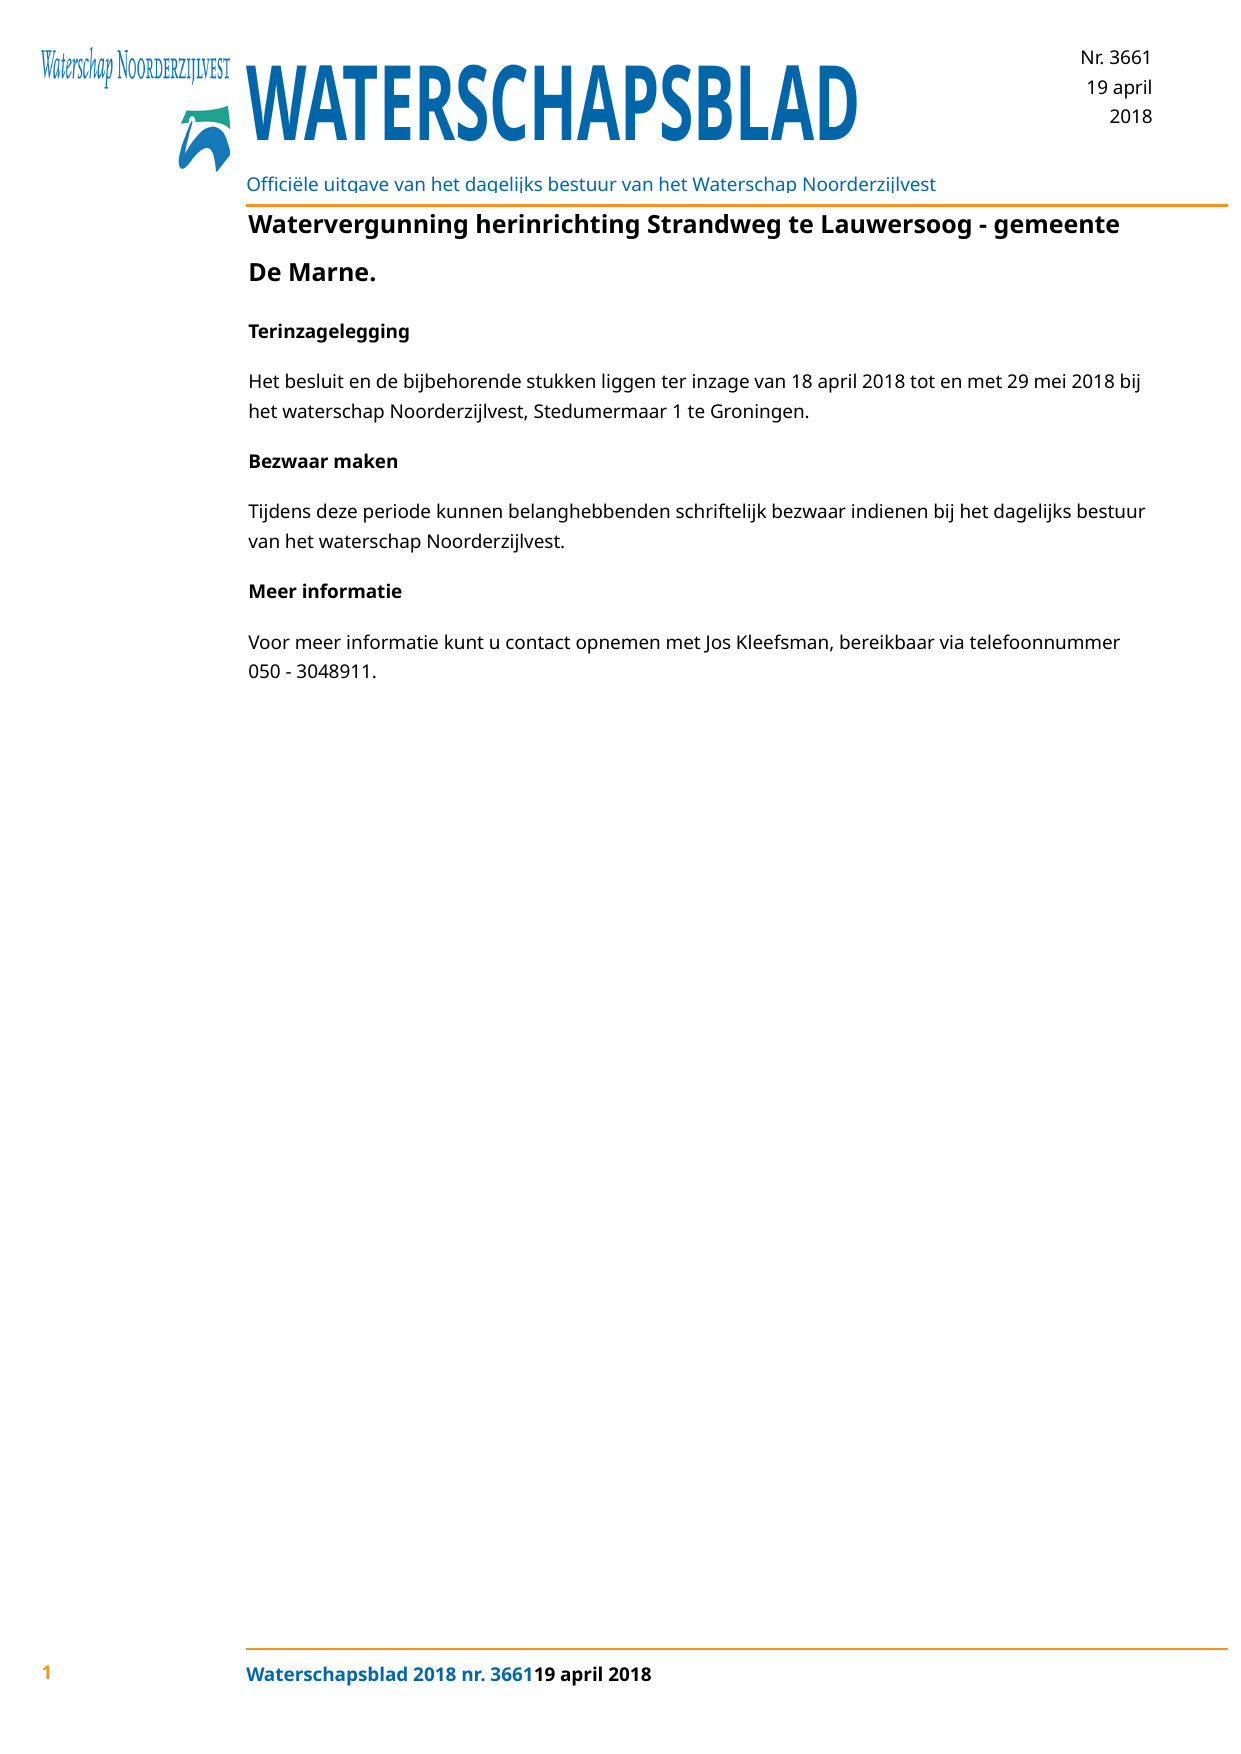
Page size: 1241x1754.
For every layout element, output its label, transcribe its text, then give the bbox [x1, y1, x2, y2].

text Tijdens deze periode kunnen belanghebbenden schriftelijk bezwaar indienen bij het dagelijks bestuur van het waterschap Noorderzijlvest. [248, 499, 1152, 554]
text Bezwaar maken [248, 448, 1152, 474]
text Meer informatie [248, 579, 1152, 604]
text Watervergunning herinrichting Strandweg te Lauwersoog - gemeente De Marne. [248, 207, 1152, 288]
picture [41, 47, 231, 172]
text Het besluit en de bijbehorende stukken liggen ter inzage van 18 april 2018 tot en met 29 mei 2018 bij het waterschap Noorderzijlvest, Stedumermaar 1 te Groningen. [248, 368, 1152, 424]
text Voor meer informatie kunt u contact opnemen met Jos Kleefsman, bereikbaar via telefoonnummer 050 - 3048911. [248, 629, 1152, 684]
text Terinzagelegging [248, 318, 1152, 344]
